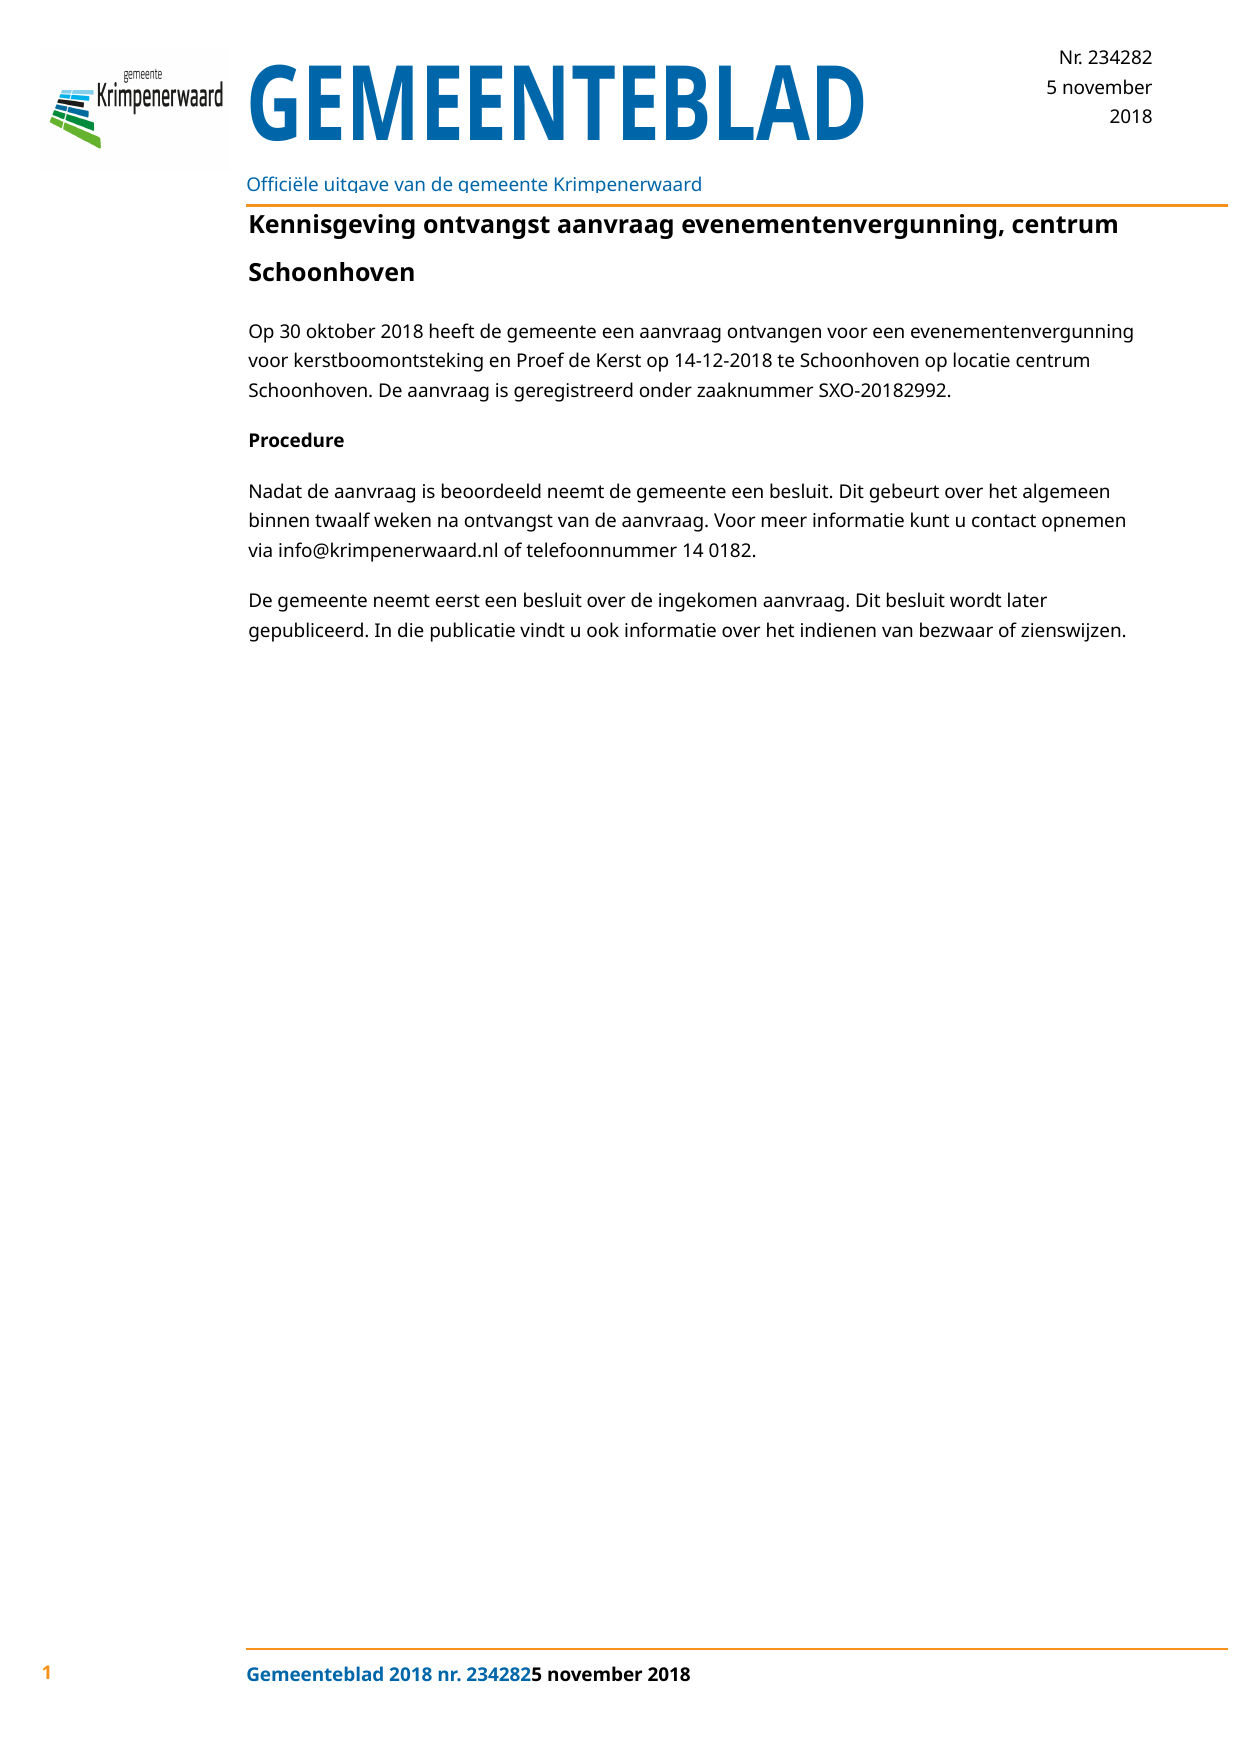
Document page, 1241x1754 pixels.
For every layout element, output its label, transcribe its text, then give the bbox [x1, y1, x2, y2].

text Op 30 oktober 2018 heeft de gemeente een aanvraag ontvangen voor een evenementenvergunning voor kerstboomontsteking en Proef de Kerst op 14-12-2018 te Schoonhoven op locatie centrum Schoonhoven. De aanvraag is geregistreerd onder zaaknummer SXO-20182992. [248, 318, 1152, 403]
text Procedure [248, 427, 1152, 453]
text De gemeente neemt eerst een besluit over de ingekomen aanvraag. Dit besluit wordt later gepubliceerd. In die publicatie vindt u ook informatie over het indienen van bezwaar of zienswijzen. [248, 587, 1152, 643]
text Nadat de aanvraag is beoordeeld neemt de gemeente een besluit. Dit gebeurt over het algemeen binnen twaalf weken na ontvangst van de aanvraag. Voor meer informatie kunt u contact opnemen via info@krimpenerwaard.nl of telefoonnummer 14 0182. [248, 478, 1152, 563]
text Kennisgeving ontvangst aanvraag evenementenvergunning, centrum Schoonhoven [248, 207, 1152, 288]
picture [41, 47, 231, 172]
